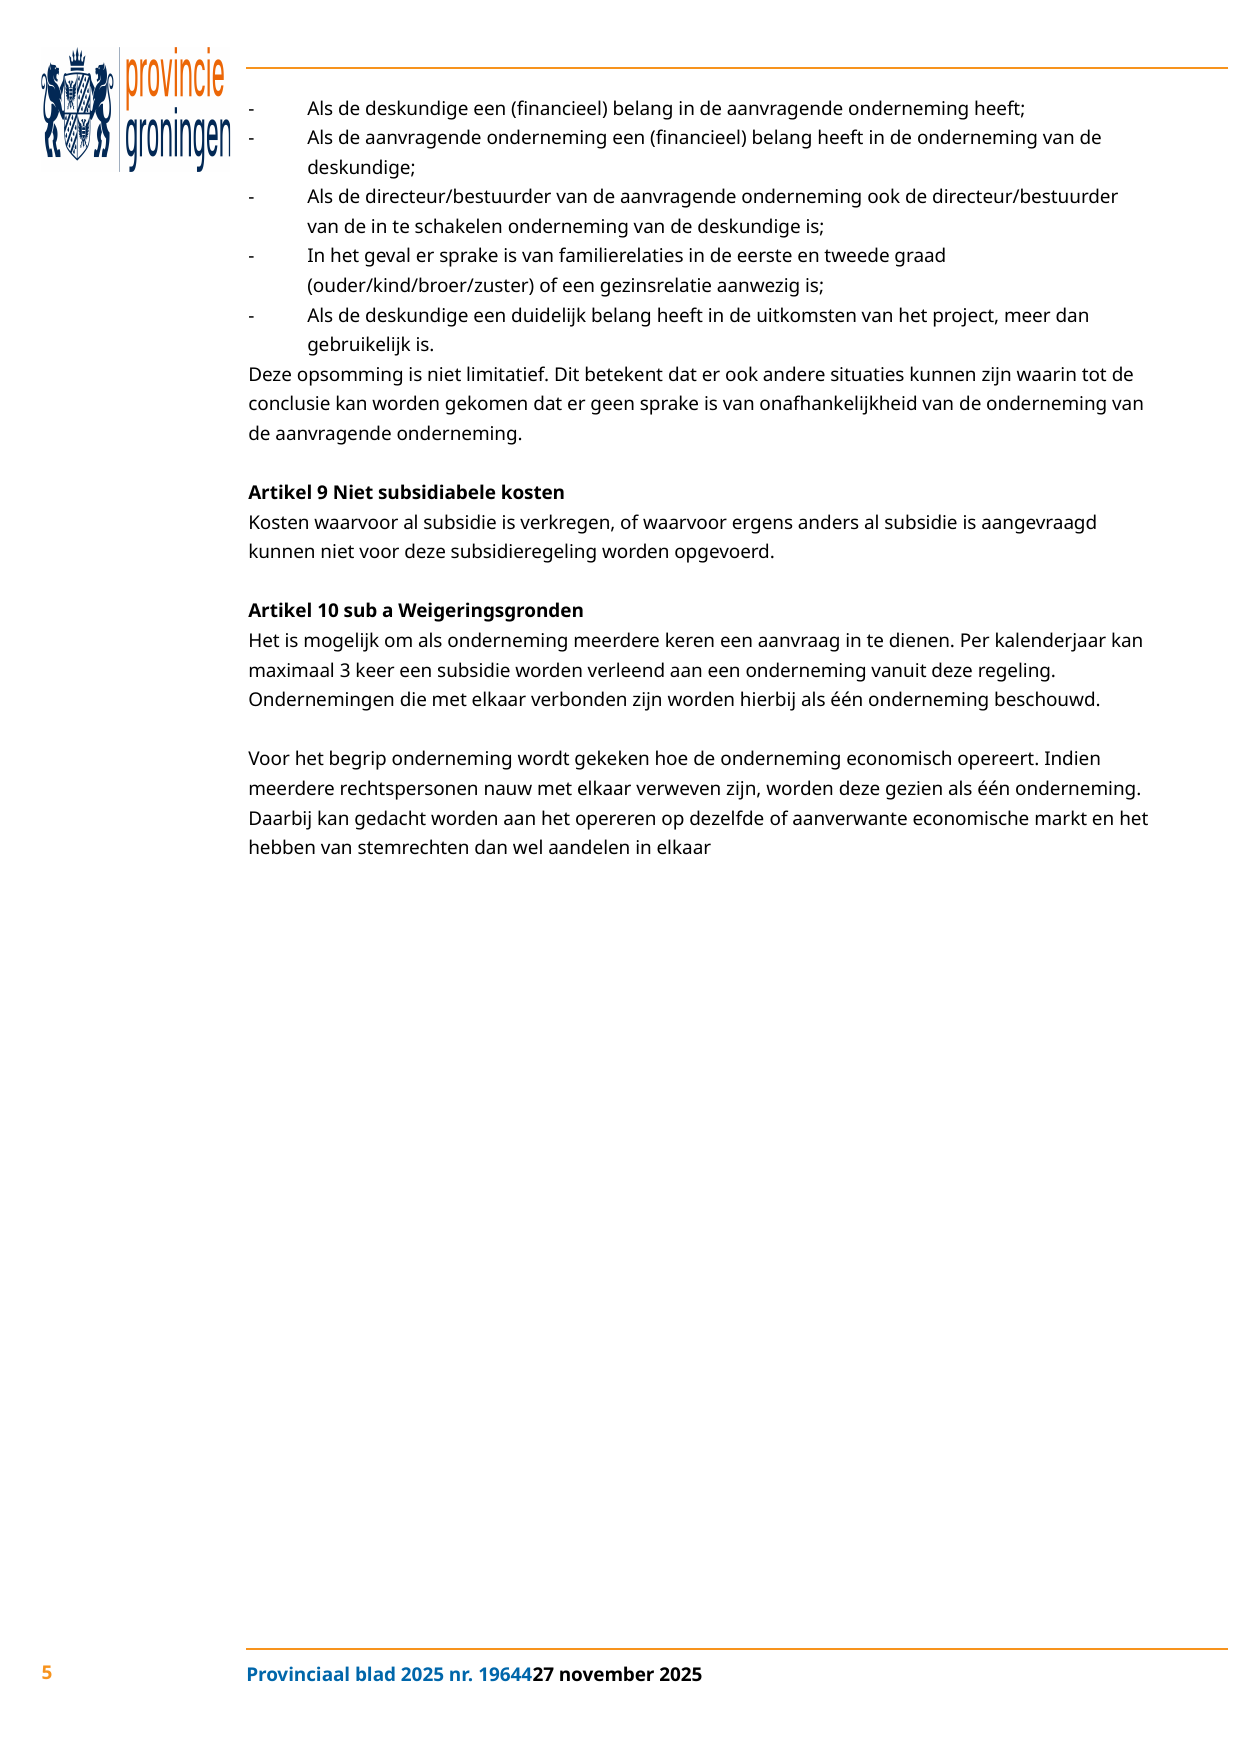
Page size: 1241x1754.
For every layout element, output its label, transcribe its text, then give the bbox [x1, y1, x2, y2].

list In het geval er sprake is van familierelaties in de eerste en tweede graad (ouder/kind/broer/zuster) of een gezinsrelatie aanwezig is; [248, 243, 1152, 298]
text Artikel 9 Niet subsidiabele kosten [248, 479, 1152, 505]
list Als de directeur/bestuurder van de aanvragende onderneming ook de directeur/bestuurder van de in te schakelen onderneming van de deskundige is; [248, 183, 1152, 239]
text Kosten waarvoor al subsidie is verkregen, of waarvoor ergens anders al subsidie is aangevraagd kunnen niet voor deze subsidieregeling worden opgevoerd. [248, 509, 1152, 564]
picture [41, 47, 231, 172]
text Deze opsomming is niet limitatief. Dit betekent dat er ook andere situaties kunnen zijn waarin tot de conclusie kan worden gekomen dat er geen sprake is van onafhankelijkheid van de onderneming van de aanvragende onderneming. [248, 361, 1152, 446]
text Voor het begrip onderneming wordt gekeken hoe de onderneming economisch opereert. Indien meerdere rechtspersonen nauw met elkaar verweven zijn, worden deze gezien als één onderneming. Daarbij kan gedacht worden aan het opereren op dezelfde of aanverwante economische markt en het hebben van stemrechten dan wel aandelen in elkaar [248, 746, 1152, 860]
list Als de deskundige een (financieel) belang in de aanvragende onderneming heeft; [248, 95, 1152, 121]
list Als de deskundige een duidelijk belang heeft in de uitkomsten van het project, meer dan gebruikelijk is. [248, 302, 1152, 357]
text Artikel 10 sub a Weigeringsgronden [248, 598, 1152, 623]
text Het is mogelijk om als onderneming meerdere keren een aanvraag in te dienen. Per kalenderjaar kan maximaal 3 keer een subsidie worden verleend aan een onderneming vanuit deze regeling. Ondernemingen die met elkaar verbonden zijn worden hierbij als één onderneming beschouwd. [248, 627, 1152, 712]
list Als de aanvragende onderneming een (financieel) belang heeft in de onderneming van de deskundige; [248, 124, 1152, 180]
